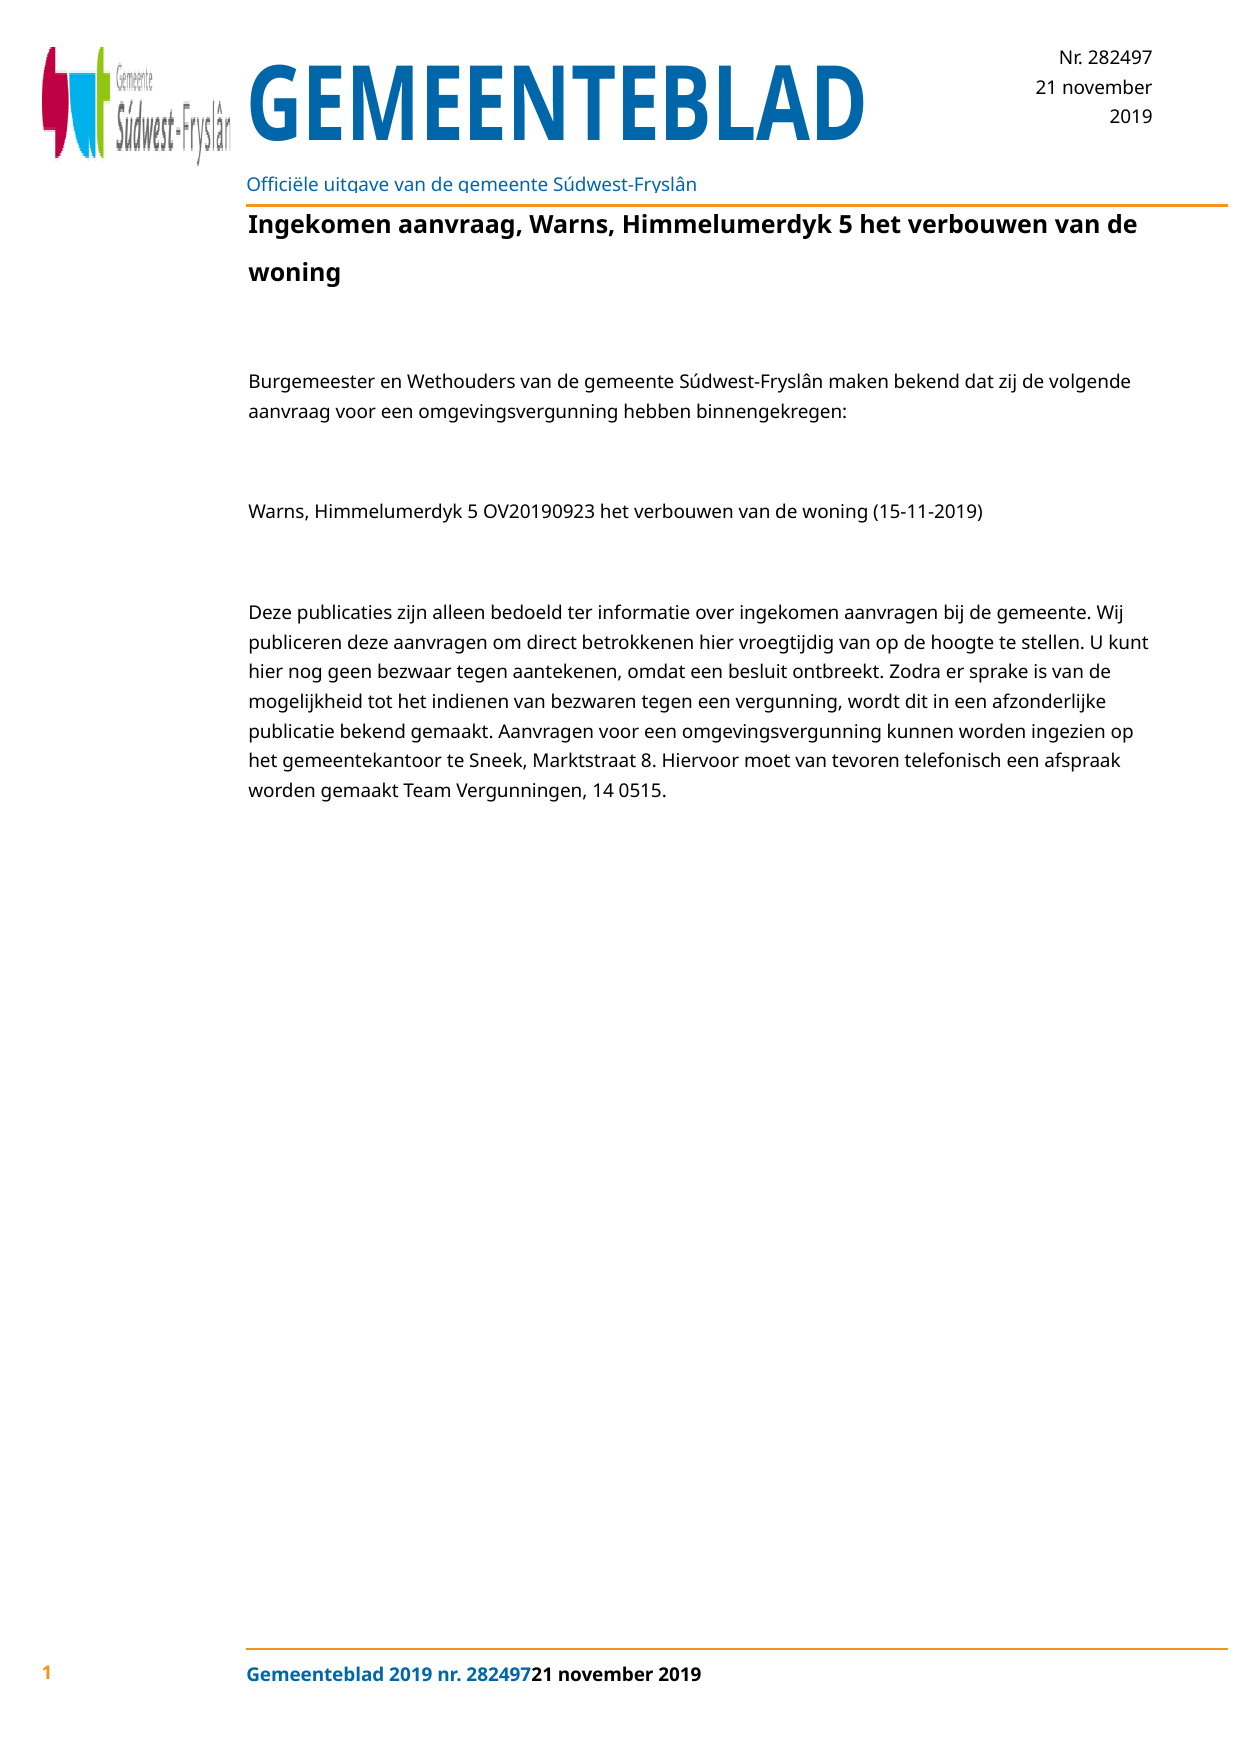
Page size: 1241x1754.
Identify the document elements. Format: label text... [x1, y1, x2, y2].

picture [41, 47, 231, 172]
text Ingekomen aanvraag, Warns, Himmelumerdyk 5 het verbouwen van de woning [248, 207, 1152, 288]
text Burgemeester en Wethouders van de gemeente Súdwest-Fryslân maken bekend dat zij de volgende aanvraag voor een omgevingsvergunning hebben binnengekregen: [248, 368, 1152, 424]
text Deze publicaties zijn alleen bedoeld ter informatie over ingekomen aanvragen bij de gemeente. Wij publiceren deze aanvragen om direct betrokkenen hier vroegtijdig van op de hoogte te stellen. U kunt hier nog geen bezwaar tegen aantekenen, omdat een besluit ontbreekt. Zodra er sprake is van de mogelijkheid tot het indienen van bezwaren tegen een vergunning, wordt dit in een afzonderlijke publicatie bekend gemaakt. Aanvragen voor een omgevingsvergunning kunnen worden ingezien op het gemeentekantoor te Sneek, Marktstraat 8. Hiervoor moet van tevoren telefonisch een afspraak worden gemaakt Team Vergunningen, 14 0515. [248, 599, 1152, 803]
text Warns, Himmelumerdyk 5 OV20190923 het verbouwen van de woning (15-11-2019) [248, 499, 1152, 524]
